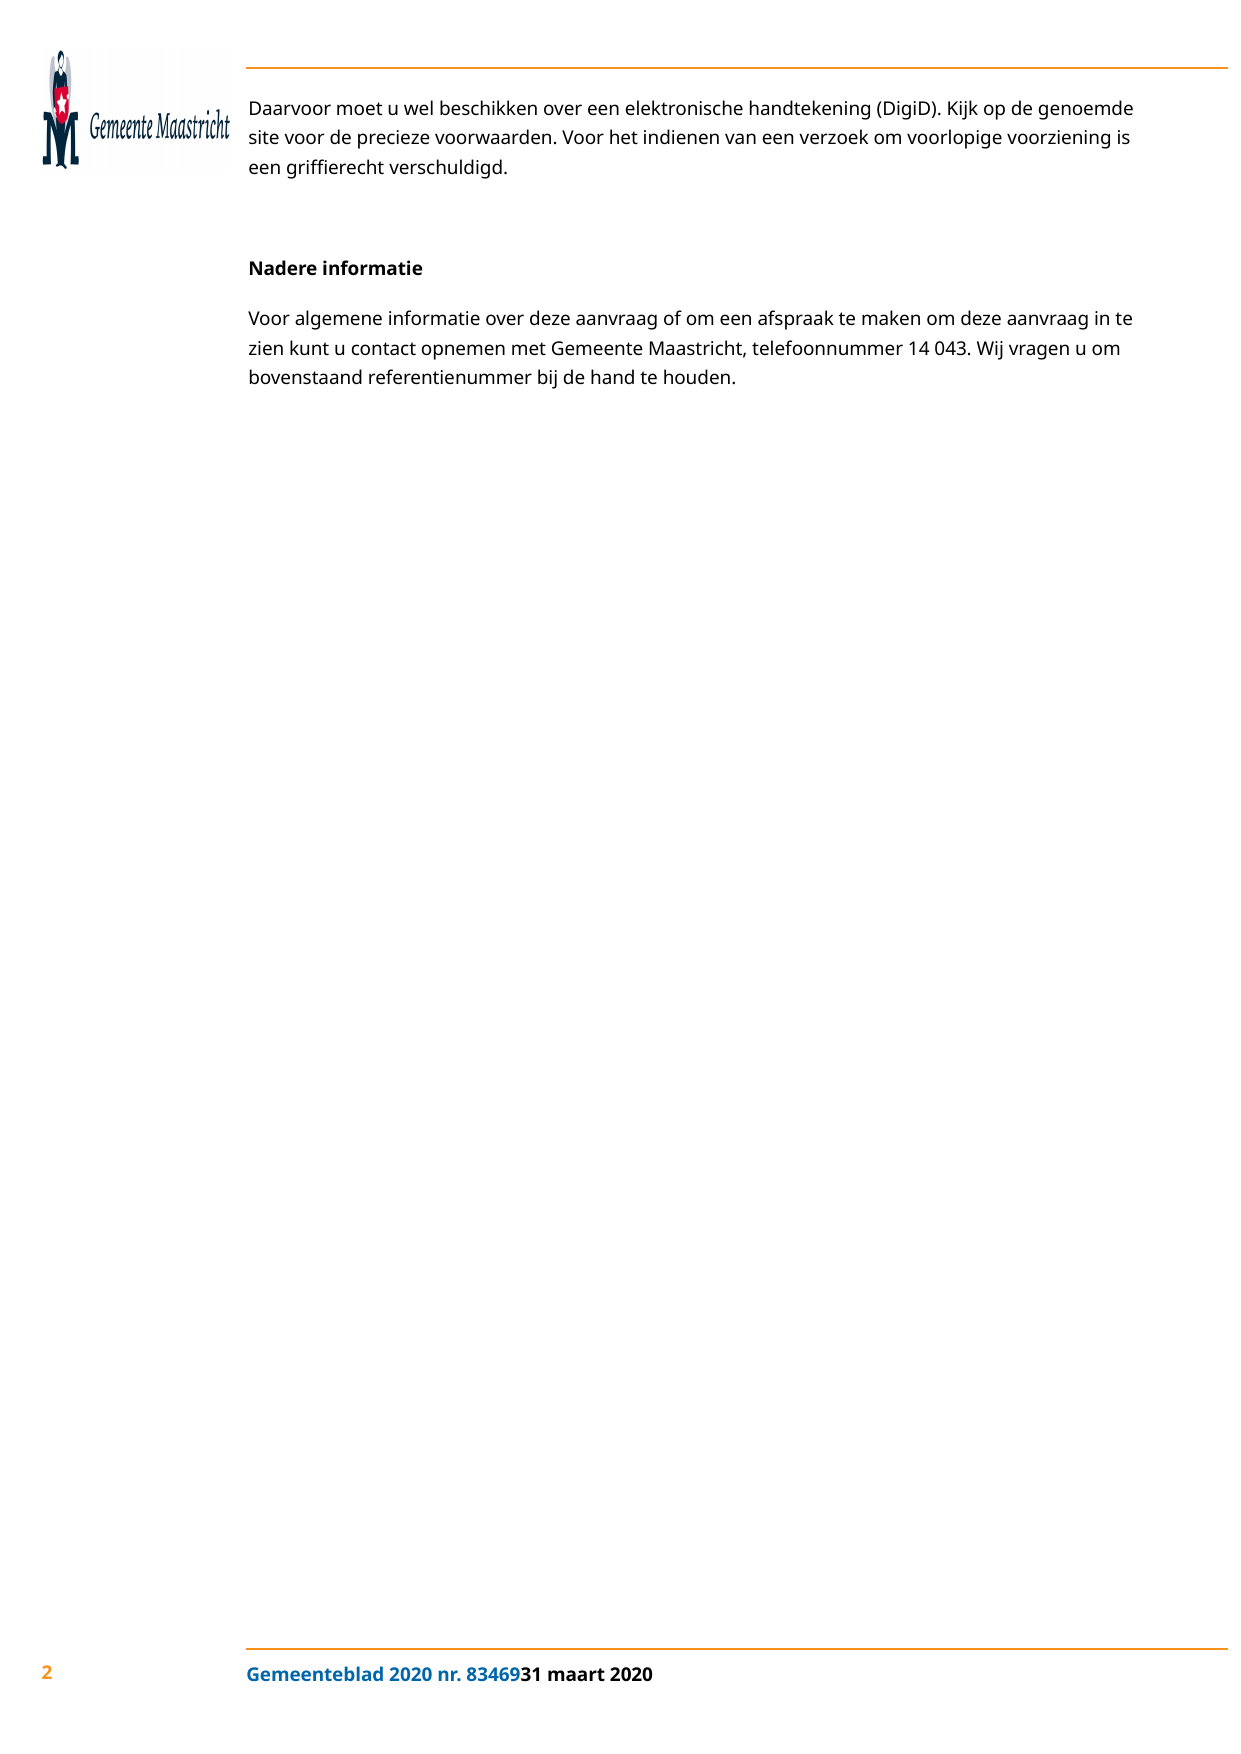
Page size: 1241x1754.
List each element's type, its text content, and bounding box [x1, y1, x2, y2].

text Daarvoor moet u wel beschikken over een elektronische handtekening (DigiD). Kijk op de genoemde site voor de precieze voorwaarden. Voor het indienen van een verzoek om voorlopige voorziening is een griffierecht verschuldigd. [248, 95, 1152, 180]
picture [41, 47, 231, 172]
text Voor algemene informatie over deze aanvraag of om een afspraak te maken om deze aanvraag in te zien kunt u contact opnemen met Gemeente Maastricht, telefoonnummer 14 043. Wij vragen u om bovenstaand referentienummer bij de hand te houden. [248, 305, 1152, 390]
text Nadere informatie [248, 255, 1152, 281]
